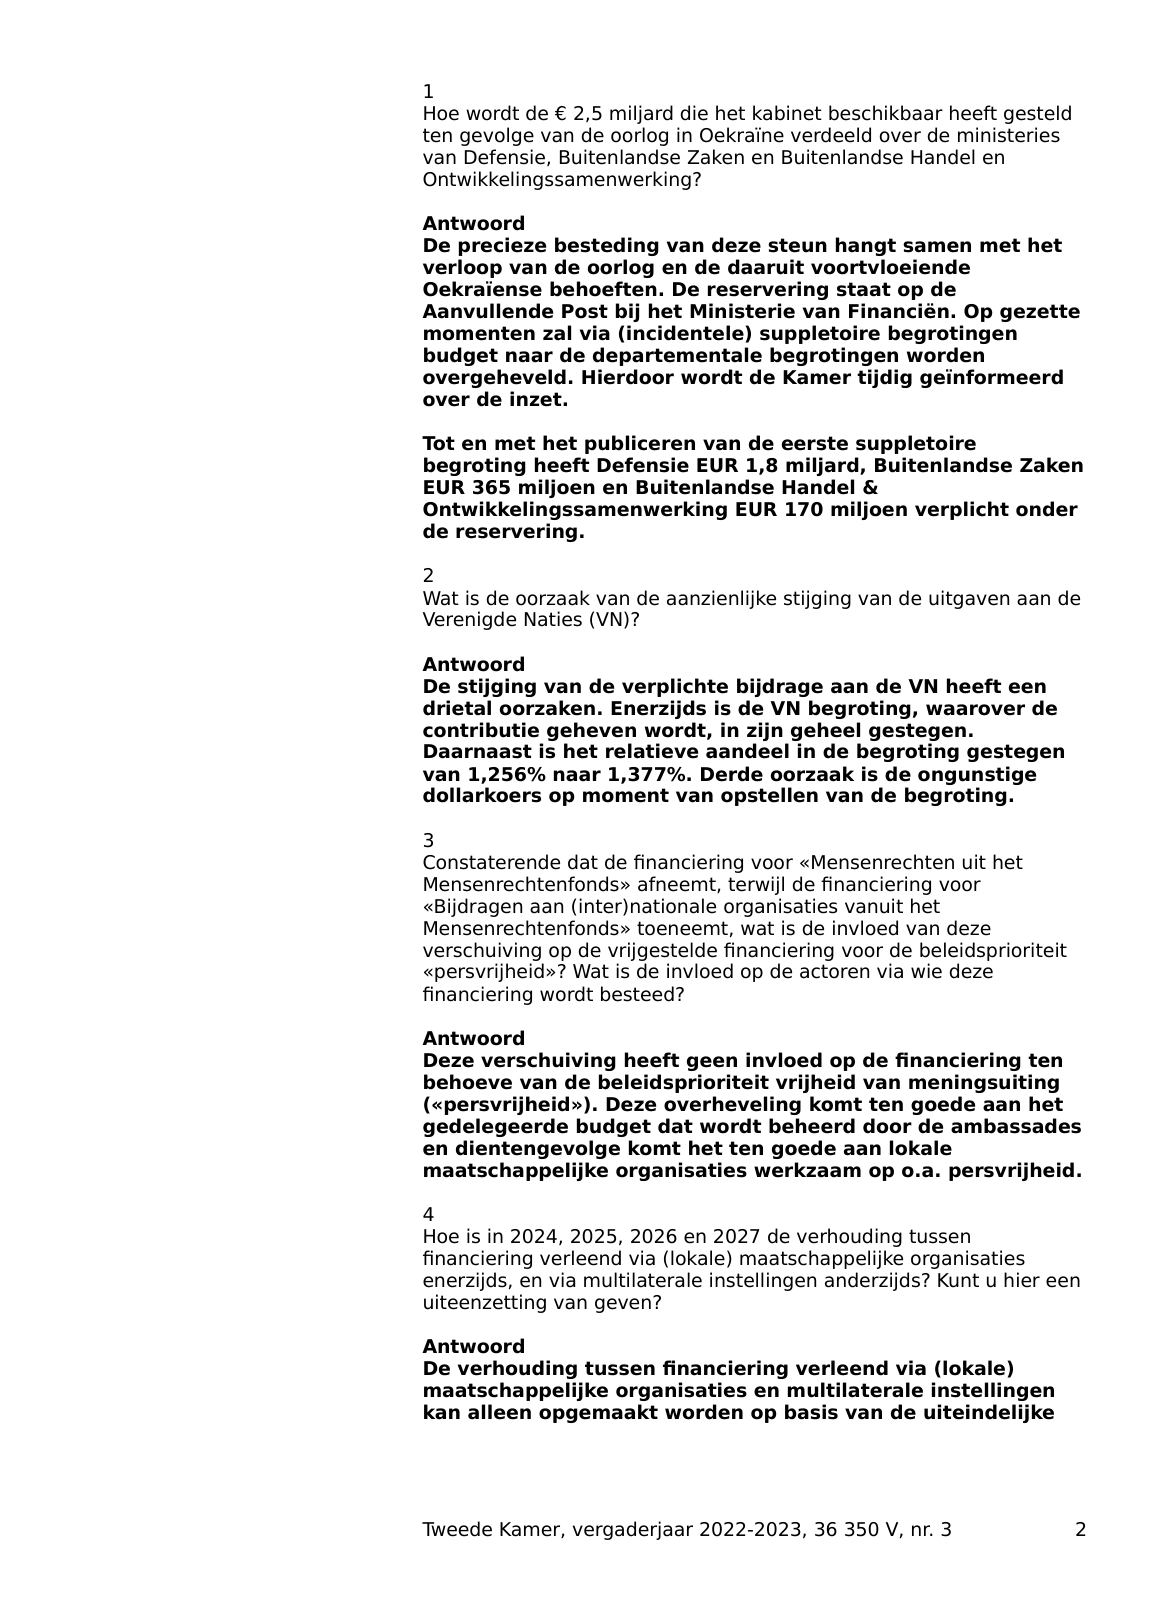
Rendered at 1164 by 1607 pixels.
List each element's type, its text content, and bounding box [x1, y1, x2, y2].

text 3 [422, 829, 1087, 852]
text Hoe is in 2024, 2025, 2026 en 2027 de verhouding tussen financiering verleend via (lokale) maatschappelijke organisaties enerzijds, en via multilaterale instellingen anderzijds? Kunt u hier een uiteenzetting van geven? [422, 1226, 1087, 1313]
text Constaterende dat de financiering voor «Mensenrechten uit het Mensenrechtenfonds» afneemt, terwijl de financiering voor «Bijdragen aan (inter)nationale organisaties vanuit het Mensenrechtenfonds» toeneemt, wat is de invloed van deze verschuiving op de vrijgestelde financiering voor de beleidsprioriteit «persvrijheid»? Wat is de invloed op de actoren via wie deze financiering wordt besteed? [422, 852, 1087, 1005]
text Antwoord [422, 1028, 1087, 1049]
text De verhouding tussen financiering verleend via (lokale) maatschappelijke organisaties en multilaterale instellingen kan alleen opgemaakt worden op basis van de uiteindelijke [422, 1358, 1087, 1424]
text Antwoord [422, 1336, 1087, 1358]
text Antwoord [422, 213, 1087, 235]
text 2 [422, 565, 1087, 587]
text De stijging van de verplichte bijdrage aan de VN heeft een drietal oorzaken. Enerzijds is de VN begroting, waarover de contributie geheven wordt, in zijn geheel gestegen. Daarnaast is het relatieve aandeel in de begroting gestegen van 1,256% naar 1,377%. Derde oorzaak is de ongunstige dollarkoers op moment van opstellen van de begroting. [422, 676, 1087, 807]
text Wat is de oorzaak van de aanzienlijke stijging van de uitgaven aan de Verenigde Naties (VN)? [422, 587, 1087, 631]
text 4 [422, 1204, 1087, 1226]
text Antwoord [422, 653, 1087, 676]
text Tot en met het publiceren van de eerste suppletoire begroting heeft Defensie EUR 1,8 miljard, Buitenlandse Zaken EUR 365 miljoen en Buitenlandse Handel & Ontwikkelingssamenwerking EUR 170 miljoen verplicht onder de reservering. [422, 433, 1087, 543]
text 1 [422, 81, 1087, 103]
text Hoe wordt de € 2,5 miljard die het kabinet beschikbaar heeft gesteld ten gevolge van de oorlog in Oekraïne verdeeld over de ministeries van Defensie, Buitenlandse Zaken en Buitenlandse Handel en Ontwikkelingssamenwerking? [422, 103, 1087, 191]
text Deze verschuiving heeft geen invloed op de financiering ten behoeve van de beleidsprioriteit vrijheid van meningsuiting («persvrijheid»). Deze overheveling komt ten goede aan het gedelegeerde budget dat wordt beheerd door de ambassades en dientengevolge komt het ten goede aan lokale maatschappelijke organisaties werkzaam op o.a. persvrijheid. [422, 1049, 1087, 1181]
text De precieze besteding van deze steun hangt samen met het verloop van de oorlog en de daaruit voortvloeiende Oekraïense behoeften. De reservering staat op de Aanvullende Post bij het Ministerie van Financiën. Op gezette momenten zal via (incidentele) suppletoire begrotingen budget naar de departementale begrotingen worden overgeheveld. Hierdoor wordt de Kamer tijdig geïnformeerd over de inzet. [422, 235, 1087, 411]
